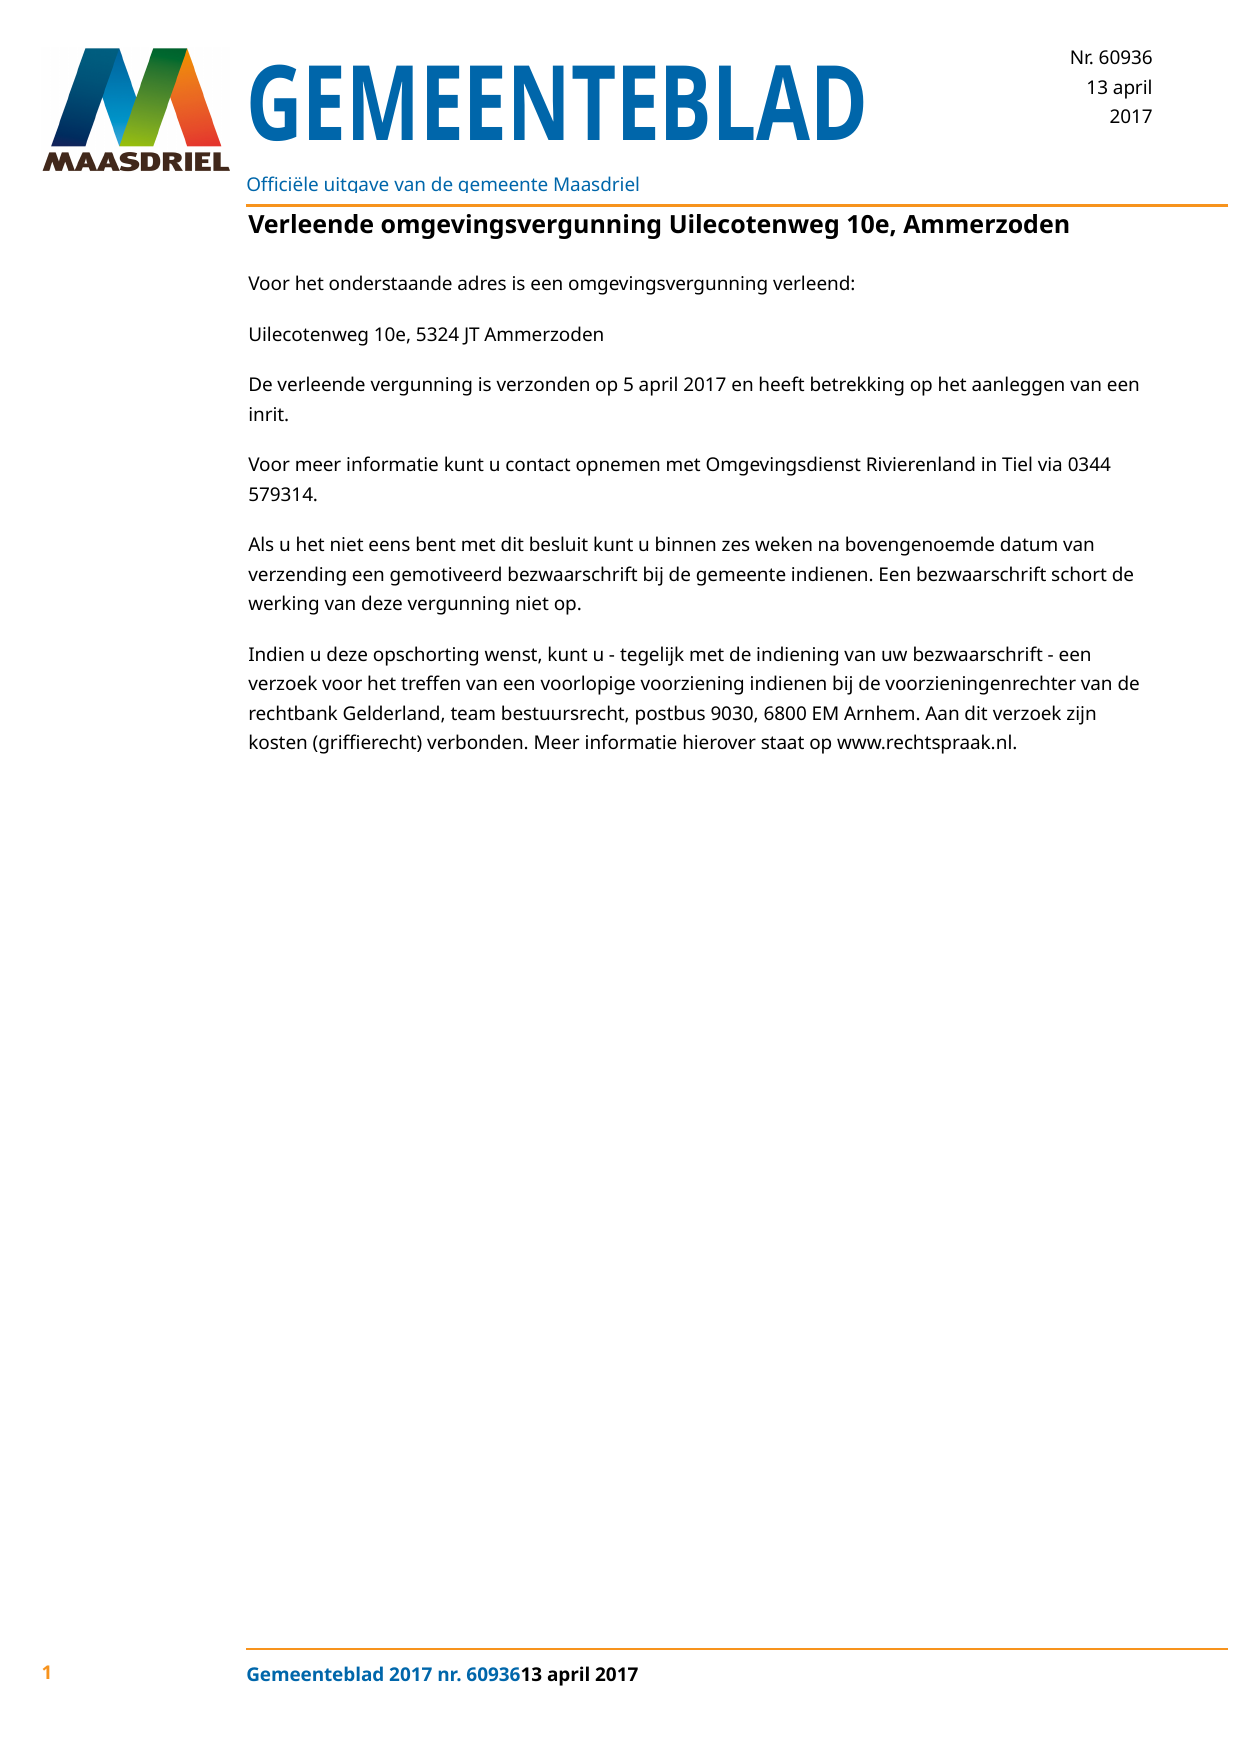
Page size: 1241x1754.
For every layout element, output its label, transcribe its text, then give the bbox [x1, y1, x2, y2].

text Indien u deze opschorting wenst, kunt u - tegelijk met de indiening van uw bezwaarschrift - een verzoek voor het treffen van een voorlopige voorziening indienen bij de voorzieningenrechter van de rechtbank Gelderland, team bestuursrecht, postbus 9030, 6800 EM Arnhem. Aan dit verzoek zijn kosten (griffierecht) verbonden. Meer informatie hierover staat op www.rechtspraak.nl. [248, 641, 1152, 755]
picture [41, 47, 231, 172]
text Voor het onderstaande adres is een omgevingsvergunning verleend: [248, 270, 1152, 296]
text Verleende omgevingsvergunning Uilecotenweg 10e, Ammerzoden [248, 207, 1152, 241]
text Voor meer informatie kunt u contact opnemen met Omgevingsdienst Rivierenland in Tiel via 0344 579314. [248, 451, 1152, 506]
text Als u het niet eens bent met dit besluit kunt u binnen zes weken na bovengenoemde datum van verzending een gemotiveerd bezwaarschrift bij de gemeente indienen. Een bezwaarschrift schort de werking van deze vergunning niet op. [248, 531, 1152, 616]
text Uilecotenweg 10e, 5324 JT Ammerzoden [248, 321, 1152, 346]
text De verleende vergunning is verzonden op 5 april 2017 en heeft betrekking op het aanleggen van een inrit. [248, 371, 1152, 426]
